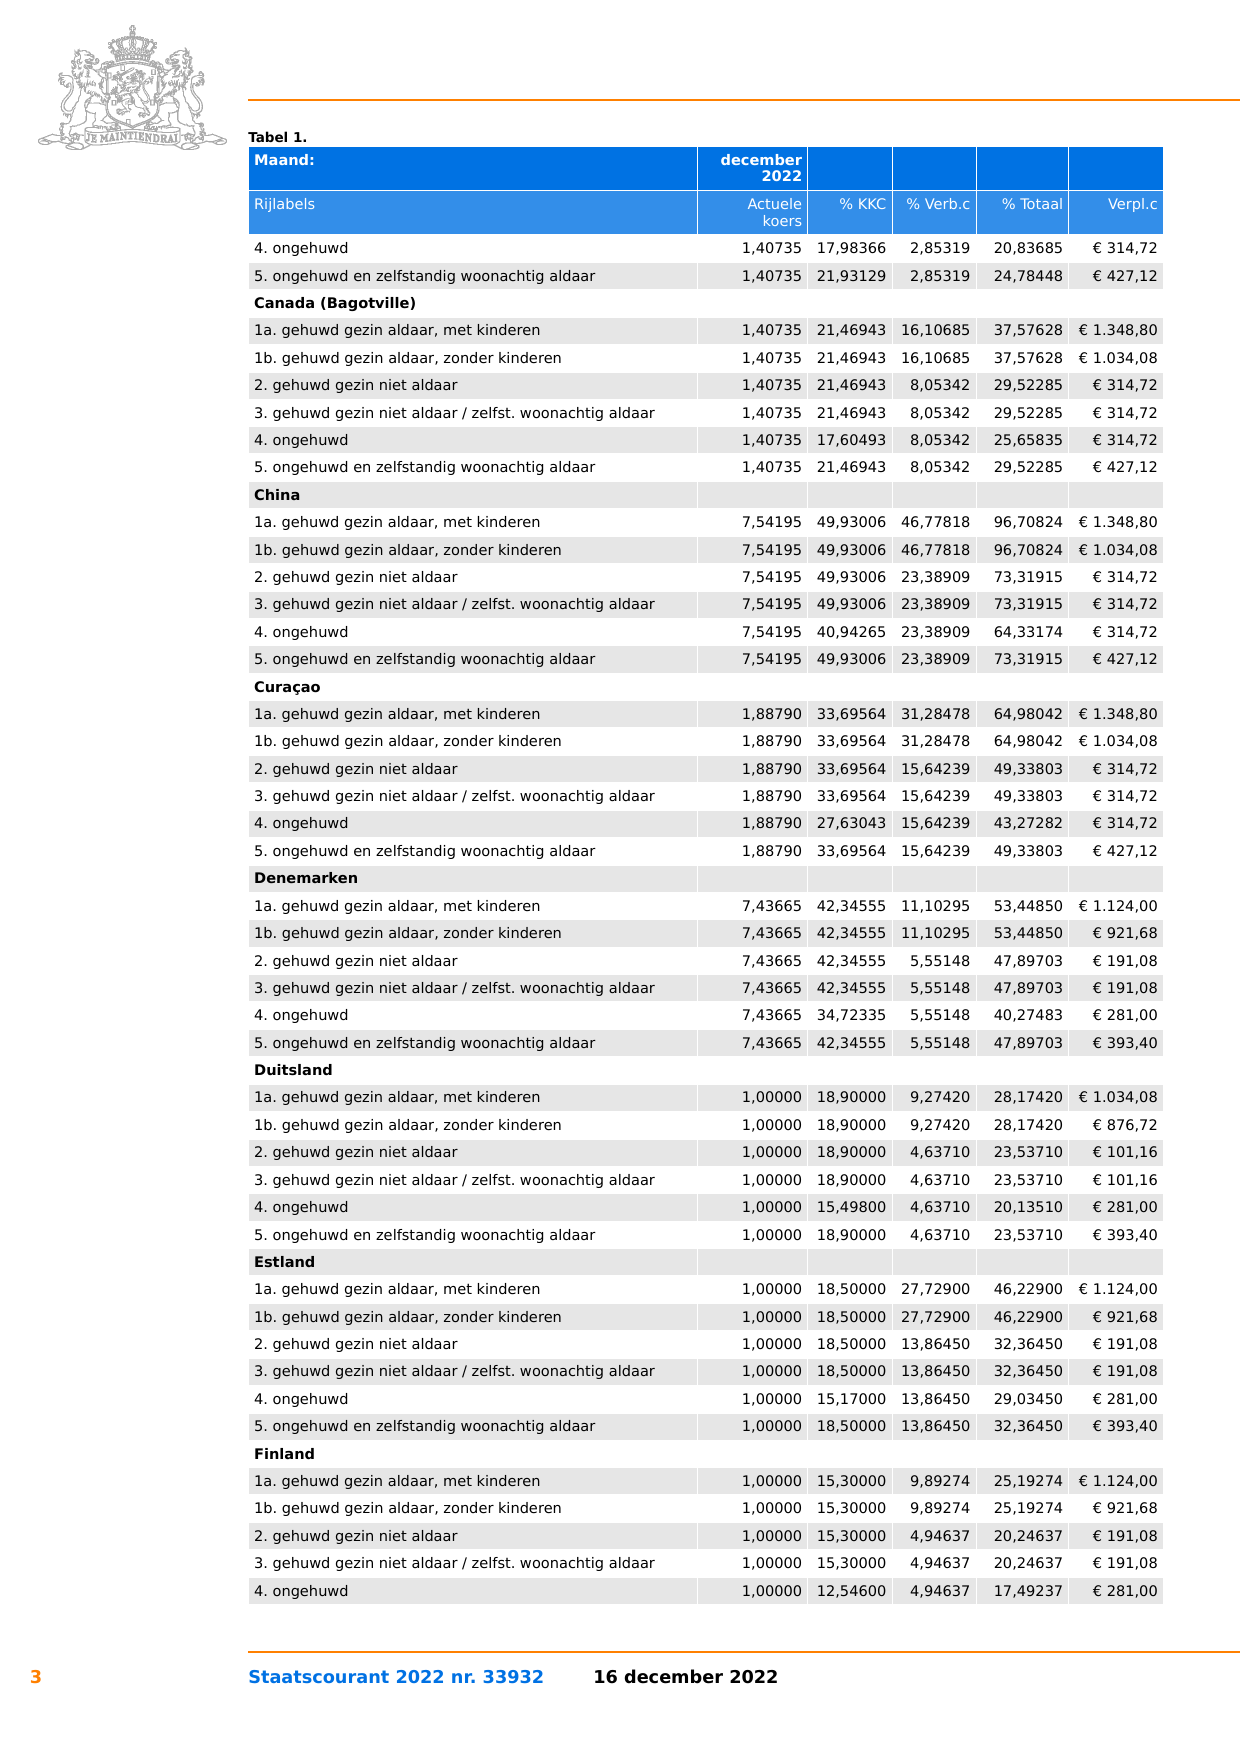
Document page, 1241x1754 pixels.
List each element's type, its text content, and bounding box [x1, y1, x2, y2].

table_cell Denemarken [249, 866, 697, 892]
table_cell 1,88790 [698, 756, 807, 782]
table_cell € 1.124,00 [1069, 1276, 1163, 1303]
table_cell 13,86450 [893, 1359, 976, 1385]
table_cell 47,89703 [977, 975, 1068, 1001]
table_cell 13,86450 [893, 1386, 976, 1412]
table_cell € 281,00 [1069, 1578, 1163, 1604]
table_cell [977, 1249, 1068, 1275]
table_cell [893, 674, 976, 700]
table_cell [808, 482, 892, 508]
table_cell 1b. gehuwd gezin aldaar, zonder kinderen [249, 920, 697, 947]
table_cell 23,38909 [893, 619, 976, 645]
table_cell 18,50000 [808, 1304, 892, 1330]
table_cell [1069, 1057, 1163, 1084]
table_cell [1069, 482, 1163, 508]
table_cell 53,44850 [977, 920, 1068, 947]
table_cell 1,88790 [698, 701, 807, 727]
table_cell 3. gehuwd gezin niet aldaar / zelfst. woonachtig aldaar [249, 975, 697, 1001]
table_cell 4. ongehuwd [249, 1003, 697, 1029]
table_cell 1b. gehuwd gezin aldaar, zonder kinderen [249, 1112, 697, 1138]
table_cell 11,10295 [893, 920, 976, 947]
table_cell 1,40735 [698, 235, 807, 262]
table_cell [977, 482, 1068, 508]
table_cell 29,52285 [977, 400, 1068, 426]
table_cell 46,77818 [893, 537, 976, 563]
table_cell 28,17420 [977, 1085, 1068, 1111]
table_cell 32,36450 [977, 1331, 1068, 1358]
table_cell 49,93006 [808, 509, 892, 536]
table_cell 4,63710 [893, 1167, 976, 1193]
table_cell 27,63043 [808, 811, 892, 837]
table_cell € 427,12 [1069, 646, 1163, 673]
table_cell 53,44850 [977, 893, 1068, 919]
table_cell € 314,72 [1069, 400, 1163, 426]
table_cell € 427,12 [1069, 455, 1163, 481]
table_cell € 191,08 [1069, 975, 1163, 1001]
table_cell 1,00000 [698, 1276, 807, 1303]
table_cell € 314,72 [1069, 427, 1163, 453]
table_cell 7,54195 [698, 509, 807, 536]
table_cell 5. ongehuwd en zelfstandig woonachtig aldaar [249, 1222, 697, 1248]
table_cell 34,72335 [808, 1003, 892, 1029]
table_cell 15,64239 [893, 756, 976, 782]
table_cell 42,34555 [808, 975, 892, 1001]
table_cell € 191,08 [1069, 948, 1163, 974]
table_cell 1,00000 [698, 1304, 807, 1330]
table_cell 2. gehuwd gezin niet aldaar [249, 564, 697, 591]
table_cell 4,63710 [893, 1140, 976, 1166]
table_cell 15,30000 [808, 1523, 892, 1549]
table_cell 1,40735 [698, 400, 807, 426]
table_cell 33,69564 [808, 701, 892, 727]
table_cell Curaçao [249, 674, 697, 700]
table_cell [808, 147, 892, 190]
table_cell 15,49800 [808, 1194, 892, 1221]
table_cell 46,22900 [977, 1276, 1068, 1303]
table_cell 21,46943 [808, 373, 892, 399]
table_cell [893, 290, 976, 317]
table_cell 21,46943 [808, 318, 892, 344]
table_cell 7,43665 [698, 1003, 807, 1029]
table_cell 73,31915 [977, 646, 1068, 673]
table_cell 18,50000 [808, 1331, 892, 1358]
table_cell 46,77818 [893, 509, 976, 536]
table_cell 64,98042 [977, 701, 1068, 727]
table_cell € 393,40 [1069, 1030, 1163, 1056]
table_cell 1,00000 [698, 1112, 807, 1138]
table_cell 2. gehuwd gezin niet aldaar [249, 1331, 697, 1358]
table_cell 23,53710 [977, 1140, 1068, 1166]
table_cell 73,31915 [977, 592, 1068, 618]
table_cell [698, 482, 807, 508]
table_cell 4. ongehuwd [249, 235, 697, 262]
table_cell 2. gehuwd gezin niet aldaar [249, 948, 697, 974]
table_cell 25,65835 [977, 427, 1068, 453]
table_cell 29,52285 [977, 455, 1068, 481]
table_cell 2. gehuwd gezin niet aldaar [249, 1523, 697, 1549]
table_cell Actuele koers [698, 191, 807, 234]
table_cell 13,86450 [893, 1414, 976, 1440]
table_cell 40,94265 [808, 619, 892, 645]
table_cell 1a. gehuwd gezin aldaar, met kinderen [249, 893, 697, 919]
table_cell 20,24637 [977, 1523, 1068, 1549]
table_cell 18,50000 [808, 1276, 892, 1303]
table_cell 49,33803 [977, 783, 1068, 810]
table_cell 7,43665 [698, 920, 807, 947]
table_cell 23,38909 [893, 564, 976, 591]
table_cell [977, 290, 1068, 317]
table_cell 7,43665 [698, 948, 807, 974]
table_cell € 1.034,08 [1069, 729, 1163, 755]
table_cell € 314,72 [1069, 564, 1163, 591]
table_cell 1,40735 [698, 318, 807, 344]
table_cell € 393,40 [1069, 1222, 1163, 1248]
picture [38, 25, 227, 150]
table_cell 1,00000 [698, 1386, 807, 1412]
table_header Tabel 1. [248, 130, 1163, 146]
table_cell [893, 147, 976, 190]
table_cell 17,98366 [808, 235, 892, 262]
table_cell 7,54195 [698, 564, 807, 591]
table_cell 1,00000 [698, 1468, 807, 1494]
table_cell 17,60493 [808, 427, 892, 453]
table_cell 16,10685 [893, 345, 976, 371]
table_cell 4. ongehuwd [249, 811, 697, 837]
table_cell € 314,72 [1069, 811, 1163, 837]
table_cell 3. gehuwd gezin niet aldaar / zelfst. woonachtig aldaar [249, 1359, 697, 1385]
table_cell 49,33803 [977, 756, 1068, 782]
table_cell 20,83685 [977, 235, 1068, 262]
table_cell 18,90000 [808, 1085, 892, 1111]
table_cell [977, 1441, 1068, 1467]
table_cell Maand: [249, 147, 697, 190]
table_cell € 101,16 [1069, 1167, 1163, 1193]
table_cell Duitsland [249, 1057, 697, 1084]
table_cell € 281,00 [1069, 1194, 1163, 1221]
table_cell 20,24637 [977, 1550, 1068, 1577]
table_cell 1,40735 [698, 427, 807, 453]
table_cell 4,63710 [893, 1222, 976, 1248]
table_cell 24,78448 [977, 263, 1068, 289]
table_cell € 314,72 [1069, 783, 1163, 810]
table_cell 18,50000 [808, 1414, 892, 1440]
table_cell 21,93129 [808, 263, 892, 289]
table_cell 1,00000 [698, 1222, 807, 1248]
table_cell 7,54195 [698, 592, 807, 618]
table_cell 49,93006 [808, 646, 892, 673]
table_cell € 921,68 [1069, 920, 1163, 947]
table_cell 3. gehuwd gezin niet aldaar / zelfst. woonachtig aldaar [249, 1167, 697, 1193]
table_cell 96,70824 [977, 537, 1068, 563]
table_cell 23,38909 [893, 592, 976, 618]
table_cell 20,13510 [977, 1194, 1068, 1221]
table_cell 21,46943 [808, 345, 892, 371]
table_cell 96,70824 [977, 509, 1068, 536]
table_cell 28,17420 [977, 1112, 1068, 1138]
table_cell € 101,16 [1069, 1140, 1163, 1166]
table_cell [808, 674, 892, 700]
table_cell [1069, 1249, 1163, 1275]
table_cell [698, 866, 807, 892]
table_cell 9,27420 [893, 1085, 976, 1111]
table_cell 8,05342 [893, 400, 976, 426]
table_cell 1,40735 [698, 345, 807, 371]
table_cell 4. ongehuwd [249, 1194, 697, 1221]
table_cell [1069, 290, 1163, 317]
table_cell 1a. gehuwd gezin aldaar, met kinderen [249, 509, 697, 536]
table_cell 1,00000 [698, 1359, 807, 1385]
table_cell 5. ongehuwd en zelfstandig woonachtig aldaar [249, 838, 697, 864]
table_cell 18,90000 [808, 1222, 892, 1248]
table_cell 42,34555 [808, 948, 892, 974]
table_cell 23,38909 [893, 646, 976, 673]
table_cell € 876,72 [1069, 1112, 1163, 1138]
table_cell 3. gehuwd gezin niet aldaar / zelfst. woonachtig aldaar [249, 1550, 697, 1577]
table_cell 7,54195 [698, 619, 807, 645]
table_cell 18,90000 [808, 1140, 892, 1166]
table_cell 7,54195 [698, 537, 807, 563]
table_cell 31,28478 [893, 701, 976, 727]
table_cell [698, 1249, 807, 1275]
table_cell 37,57628 [977, 318, 1068, 344]
table_cell Estland [249, 1249, 697, 1275]
table_cell 1,88790 [698, 729, 807, 755]
table_cell Finland [249, 1441, 697, 1467]
table_cell 1,00000 [698, 1578, 807, 1604]
table_cell € 281,00 [1069, 1003, 1163, 1029]
table_cell € 1.034,08 [1069, 537, 1163, 563]
table_cell 2. gehuwd gezin niet aldaar [249, 756, 697, 782]
table_cell 8,05342 [893, 455, 976, 481]
table_cell 18,90000 [808, 1112, 892, 1138]
table_cell 25,19274 [977, 1496, 1068, 1522]
table_cell 33,69564 [808, 783, 892, 810]
table_cell 1,88790 [698, 783, 807, 810]
table_cell € 191,08 [1069, 1359, 1163, 1385]
table_cell [893, 482, 976, 508]
table_cell 73,31915 [977, 564, 1068, 591]
table_cell 4. ongehuwd [249, 427, 697, 453]
table_cell 32,36450 [977, 1414, 1068, 1440]
table_cell € 314,72 [1069, 756, 1163, 782]
table_cell 37,57628 [977, 345, 1068, 371]
table_cell 23,53710 [977, 1222, 1068, 1248]
table_cell [808, 1249, 892, 1275]
table_cell [977, 674, 1068, 700]
table_cell China [249, 482, 697, 508]
table_cell 31,28478 [893, 729, 976, 755]
table_cell 49,33803 [977, 838, 1068, 864]
table_cell 17,49237 [977, 1578, 1068, 1604]
table_cell € 1.348,80 [1069, 701, 1163, 727]
table_cell € 1.034,08 [1069, 345, 1163, 371]
table_cell 9,89274 [893, 1496, 976, 1522]
table_cell 1b. gehuwd gezin aldaar, zonder kinderen [249, 1304, 697, 1330]
table_cell € 191,08 [1069, 1523, 1163, 1549]
table_cell 5. ongehuwd en zelfstandig woonachtig aldaar [249, 455, 697, 481]
table_cell [1069, 866, 1163, 892]
table_cell 49,93006 [808, 564, 892, 591]
table_cell € 281,00 [1069, 1386, 1163, 1412]
table_cell [893, 1057, 976, 1084]
table_cell 1a. gehuwd gezin aldaar, met kinderen [249, 701, 697, 727]
table_cell 4,94637 [893, 1523, 976, 1549]
table_cell 43,27282 [977, 811, 1068, 837]
table_cell 1,00000 [698, 1085, 807, 1111]
table_cell 33,69564 [808, 756, 892, 782]
table_cell 15,17000 [808, 1386, 892, 1412]
table_cell 1,00000 [698, 1496, 807, 1522]
table_cell 23,53710 [977, 1167, 1068, 1193]
table_cell 15,64239 [893, 838, 976, 864]
table_cell 5,55148 [893, 948, 976, 974]
table_cell 2,85319 [893, 263, 976, 289]
table_cell [808, 1441, 892, 1467]
table_cell 5,55148 [893, 975, 976, 1001]
table_cell 4,94637 [893, 1578, 976, 1604]
table_cell 1,00000 [698, 1194, 807, 1221]
table_cell Canada (Bagotville) [249, 290, 697, 317]
table_cell 15,30000 [808, 1496, 892, 1522]
table_cell 13,86450 [893, 1331, 976, 1358]
table_cell % KKC [808, 191, 892, 234]
table_cell 29,52285 [977, 373, 1068, 399]
table_cell 2. gehuwd gezin niet aldaar [249, 373, 697, 399]
table_cell € 314,72 [1069, 373, 1163, 399]
table_cell 47,89703 [977, 1030, 1068, 1056]
table_cell [893, 866, 976, 892]
table_cell [893, 1249, 976, 1275]
table_cell [977, 866, 1068, 892]
table_cell € 921,68 [1069, 1496, 1163, 1522]
table_cell 18,50000 [808, 1359, 892, 1385]
table_cell 1b. gehuwd gezin aldaar, zonder kinderen [249, 537, 697, 563]
table_cell 3. gehuwd gezin niet aldaar / zelfst. woonachtig aldaar [249, 400, 697, 426]
table_cell 1,00000 [698, 1523, 807, 1549]
table_cell 1,00000 [698, 1331, 807, 1358]
table_cell 1,00000 [698, 1550, 807, 1577]
table_cell Rijlabels [249, 191, 697, 234]
table_cell 18,90000 [808, 1167, 892, 1193]
table_cell 33,69564 [808, 838, 892, 864]
table_cell € 1.348,80 [1069, 318, 1163, 344]
table_cell 27,72900 [893, 1304, 976, 1330]
table_cell 47,89703 [977, 948, 1068, 974]
table_cell € 191,08 [1069, 1331, 1163, 1358]
table_cell 4. ongehuwd [249, 1386, 697, 1412]
table_cell [977, 1057, 1068, 1084]
table_cell 7,43665 [698, 975, 807, 1001]
table_cell 15,64239 [893, 811, 976, 837]
table_cell [808, 290, 892, 317]
table_cell 42,34555 [808, 920, 892, 947]
table_cell 4,63710 [893, 1194, 976, 1221]
table_cell € 1.124,00 [1069, 893, 1163, 919]
table_cell 3. gehuwd gezin niet aldaar / zelfst. woonachtig aldaar [249, 592, 697, 618]
table_cell 1,00000 [698, 1414, 807, 1440]
table_cell 21,46943 [808, 400, 892, 426]
table_cell december 2022 [698, 147, 807, 190]
table_cell € 393,40 [1069, 1414, 1163, 1440]
table_cell 1,40735 [698, 263, 807, 289]
table_cell 4. ongehuwd [249, 1578, 697, 1604]
table_cell [808, 1057, 892, 1084]
table_cell 5. ongehuwd en zelfstandig woonachtig aldaar [249, 646, 697, 673]
table_cell 2,85319 [893, 235, 976, 262]
table_cell 4. ongehuwd [249, 619, 697, 645]
table_cell 5. ongehuwd en zelfstandig woonachtig aldaar [249, 263, 697, 289]
table_cell [698, 1441, 807, 1467]
table_cell 32,36450 [977, 1359, 1068, 1385]
table_cell % Verb.c [893, 191, 976, 234]
table_cell 1a. gehuwd gezin aldaar, met kinderen [249, 1085, 697, 1111]
table_cell 49,93006 [808, 537, 892, 563]
table_cell 40,27483 [977, 1003, 1068, 1029]
table_cell 12,54600 [808, 1578, 892, 1604]
table_cell 9,89274 [893, 1468, 976, 1494]
table_cell 8,05342 [893, 373, 976, 399]
table_cell 1b. gehuwd gezin aldaar, zonder kinderen [249, 345, 697, 371]
table_cell € 427,12 [1069, 838, 1163, 864]
table_cell 1,00000 [698, 1140, 807, 1166]
table_cell € 1.124,00 [1069, 1468, 1163, 1494]
table_cell € 427,12 [1069, 263, 1163, 289]
table_cell 16,10685 [893, 318, 976, 344]
table_cell % Totaal [977, 191, 1068, 234]
table_cell 1a. gehuwd gezin aldaar, met kinderen [249, 1276, 697, 1303]
table_cell 1b. gehuwd gezin aldaar, zonder kinderen [249, 1496, 697, 1522]
table_cell 42,34555 [808, 893, 892, 919]
table_cell 27,72900 [893, 1276, 976, 1303]
table_cell 1a. gehuwd gezin aldaar, met kinderen [249, 318, 697, 344]
table_cell 15,64239 [893, 783, 976, 810]
table_cell [698, 1057, 807, 1084]
table_cell 7,43665 [698, 1030, 807, 1056]
table_cell 1,40735 [698, 455, 807, 481]
table_cell € 314,72 [1069, 592, 1163, 618]
table_cell 42,34555 [808, 1030, 892, 1056]
table_cell 9,27420 [893, 1112, 976, 1138]
table_cell [893, 1441, 976, 1467]
table_cell 21,46943 [808, 455, 892, 481]
table_cell 5. ongehuwd en zelfstandig woonachtig aldaar [249, 1414, 697, 1440]
table_cell 1,00000 [698, 1167, 807, 1193]
table_cell [808, 866, 892, 892]
table_cell 11,10295 [893, 893, 976, 919]
table_cell 7,43665 [698, 893, 807, 919]
table_cell 2. gehuwd gezin niet aldaar [249, 1140, 697, 1166]
table_cell 1,40735 [698, 373, 807, 399]
table_cell 8,05342 [893, 427, 976, 453]
table_cell [698, 290, 807, 317]
table_cell 5,55148 [893, 1030, 976, 1056]
table_cell 25,19274 [977, 1468, 1068, 1494]
table_cell 46,22900 [977, 1304, 1068, 1330]
table_cell [977, 147, 1068, 190]
table_cell € 191,08 [1069, 1550, 1163, 1577]
table_cell 5. ongehuwd en zelfstandig woonachtig aldaar [249, 1030, 697, 1056]
table_cell 49,93006 [808, 592, 892, 618]
table_cell 7,54195 [698, 646, 807, 673]
table_cell Verpl.c [1069, 191, 1163, 234]
table_cell € 921,68 [1069, 1304, 1163, 1330]
table_cell € 1.348,80 [1069, 509, 1163, 536]
table_cell € 1.034,08 [1069, 1085, 1163, 1111]
table_cell 4,94637 [893, 1550, 976, 1577]
table_cell 33,69564 [808, 729, 892, 755]
table_cell 5,55148 [893, 1003, 976, 1029]
table_cell 1a. gehuwd gezin aldaar, met kinderen [249, 1468, 697, 1494]
table_cell 3. gehuwd gezin niet aldaar / zelfst. woonachtig aldaar [249, 783, 697, 810]
table_cell € 314,72 [1069, 235, 1163, 262]
table_cell [698, 674, 807, 700]
table_cell [1069, 674, 1163, 700]
table_cell € 314,72 [1069, 619, 1163, 645]
table_cell 1b. gehuwd gezin aldaar, zonder kinderen [249, 729, 697, 755]
table_cell 1,88790 [698, 838, 807, 864]
table_cell 29,03450 [977, 1386, 1068, 1412]
table_cell [1069, 1441, 1163, 1467]
table_cell 1,88790 [698, 811, 807, 837]
table_cell 15,30000 [808, 1468, 892, 1494]
table_cell 64,98042 [977, 729, 1068, 755]
table_cell 15,30000 [808, 1550, 892, 1577]
table_cell 64,33174 [977, 619, 1068, 645]
table_cell [1069, 147, 1163, 190]
